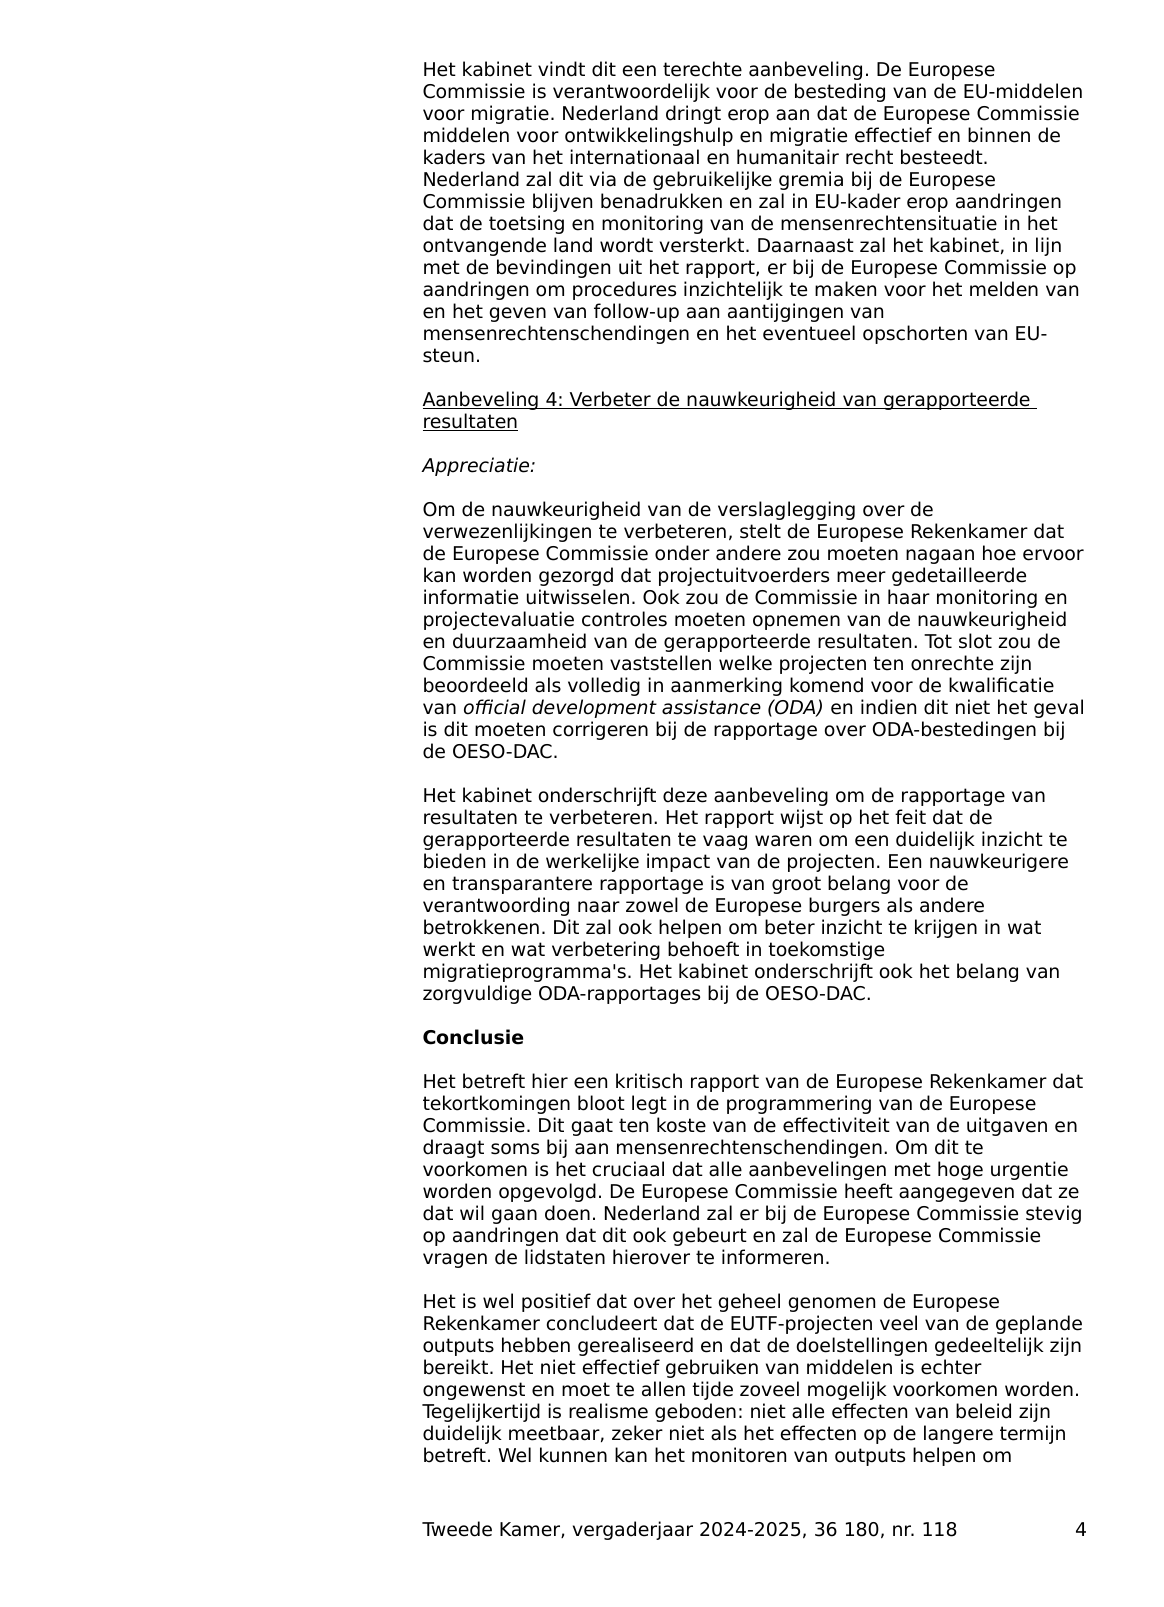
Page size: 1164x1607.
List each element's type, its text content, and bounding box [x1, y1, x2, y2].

text Om de nauwkeurigheid van de verslaglegging over de verwezenlijkingen te verbeteren, stelt de Europese Rekenkamer dat de Europese Commissie onder andere zou moeten nagaan hoe ervoor kan worden gezorgd dat projectuitvoerders meer gedetailleerde informatie uitwisselen. Ook zou de Commissie in haar monitoring en projectevaluatie controles moeten opnemen van de nauwkeurigheid en duurzaamheid van de gerapporteerde resultaten. Tot slot zou de Commissie moeten vaststellen welke projecten ten onrechte zijn beoordeeld als volledig in aanmerking komend voor de kwalificatie van official development assistance (ODA) en indien dit niet het geval is dit moeten corrigeren bij de rapportage over ODA-bestedingen bij de OESO-DAC. [422, 499, 1087, 763]
subtitle Aanbeveling 4: Verbeter de nauwkeurigheid van gerapporteerde resultaten [422, 389, 1087, 433]
text Het kabinet onderschrijft deze aanbeveling om de rapportage van resultaten te verbeteren. Het rapport wijst op het feit dat de gerapporteerde resultaten te vaag waren om een duidelijk inzicht te bieden in de werkelijke impact van de projecten. Een nauwkeurigere en transparantere rapportage is van groot belang voor de verantwoording naar zowel de Europese burgers als andere betrokkenen. Dit zal ook helpen om beter inzicht te krijgen in wat werkt en wat verbetering behoeft in toekomstige migratieprogramma's. Het kabinet onderschrijft ook het belang van zorgvuldige ODA-rapportages bij de OESO-DAC. [422, 785, 1087, 1005]
subtitle Appreciatie: [422, 455, 1087, 477]
subtitle Conclusie [422, 1027, 1087, 1049]
text Het kabinet vindt dit een terechte aanbeveling. De Europese Commissie is verantwoordelijk voor de besteding van de EU-middelen voor migratie. Nederland dringt erop aan dat de Europese Commissie middelen voor ontwikkelingshulp en migratie effectief en binnen de kaders van het internationaal en humanitair recht besteedt. Nederland zal dit via de gebruikelijke gremia bij de Europese Commissie blijven benadrukken en zal in EU-kader erop aandringen dat de toetsing en monitoring van de mensenrechtensituatie in het ontvangende land wordt versterkt. Daarnaast zal het kabinet, in lijn met de bevindingen uit het rapport, er bij de Europese Commissie op aandringen om procedures inzichtelijk te maken voor het melden van en het geven van follow-up aan aantijgingen van mensenrechtenschendingen en het eventueel opschorten van EU-steun. [422, 59, 1087, 367]
text Het is wel positief dat over het geheel genomen de Europese Rekenkamer concludeert dat de EUTF-projecten veel van de geplande outputs hebben gerealiseerd en dat de doelstellingen gedeeltelijk zijn bereikt. Het niet effectief gebruiken van middelen is echter ongewenst en moet te allen tijde zoveel mogelijk voorkomen worden. Tegelijkertijd is realisme geboden: niet alle effecten van beleid zijn duidelijk meetbaar, zeker niet als het effecten op de langere termijn betreft. Wel kunnen kan het monitoren van outputs helpen om [422, 1291, 1087, 1467]
text Het betreft hier een kritisch rapport van de Europese Rekenkamer dat tekortkomingen bloot legt in de programmering van de Europese Commissie. Dit gaat ten koste van de effectiviteit van de uitgaven en draagt soms bij aan mensenrechtenschendingen. Om dit te voorkomen is het cruciaal dat alle aanbevelingen met hoge urgentie worden opgevolgd. De Europese Commissie heeft aangegeven dat ze dat wil gaan doen. Nederland zal er bij de Europese Commissie stevig op aandringen dat dit ook gebeurt en zal de Europese Commissie vragen de lidstaten hierover te informeren. [422, 1071, 1087, 1269]
